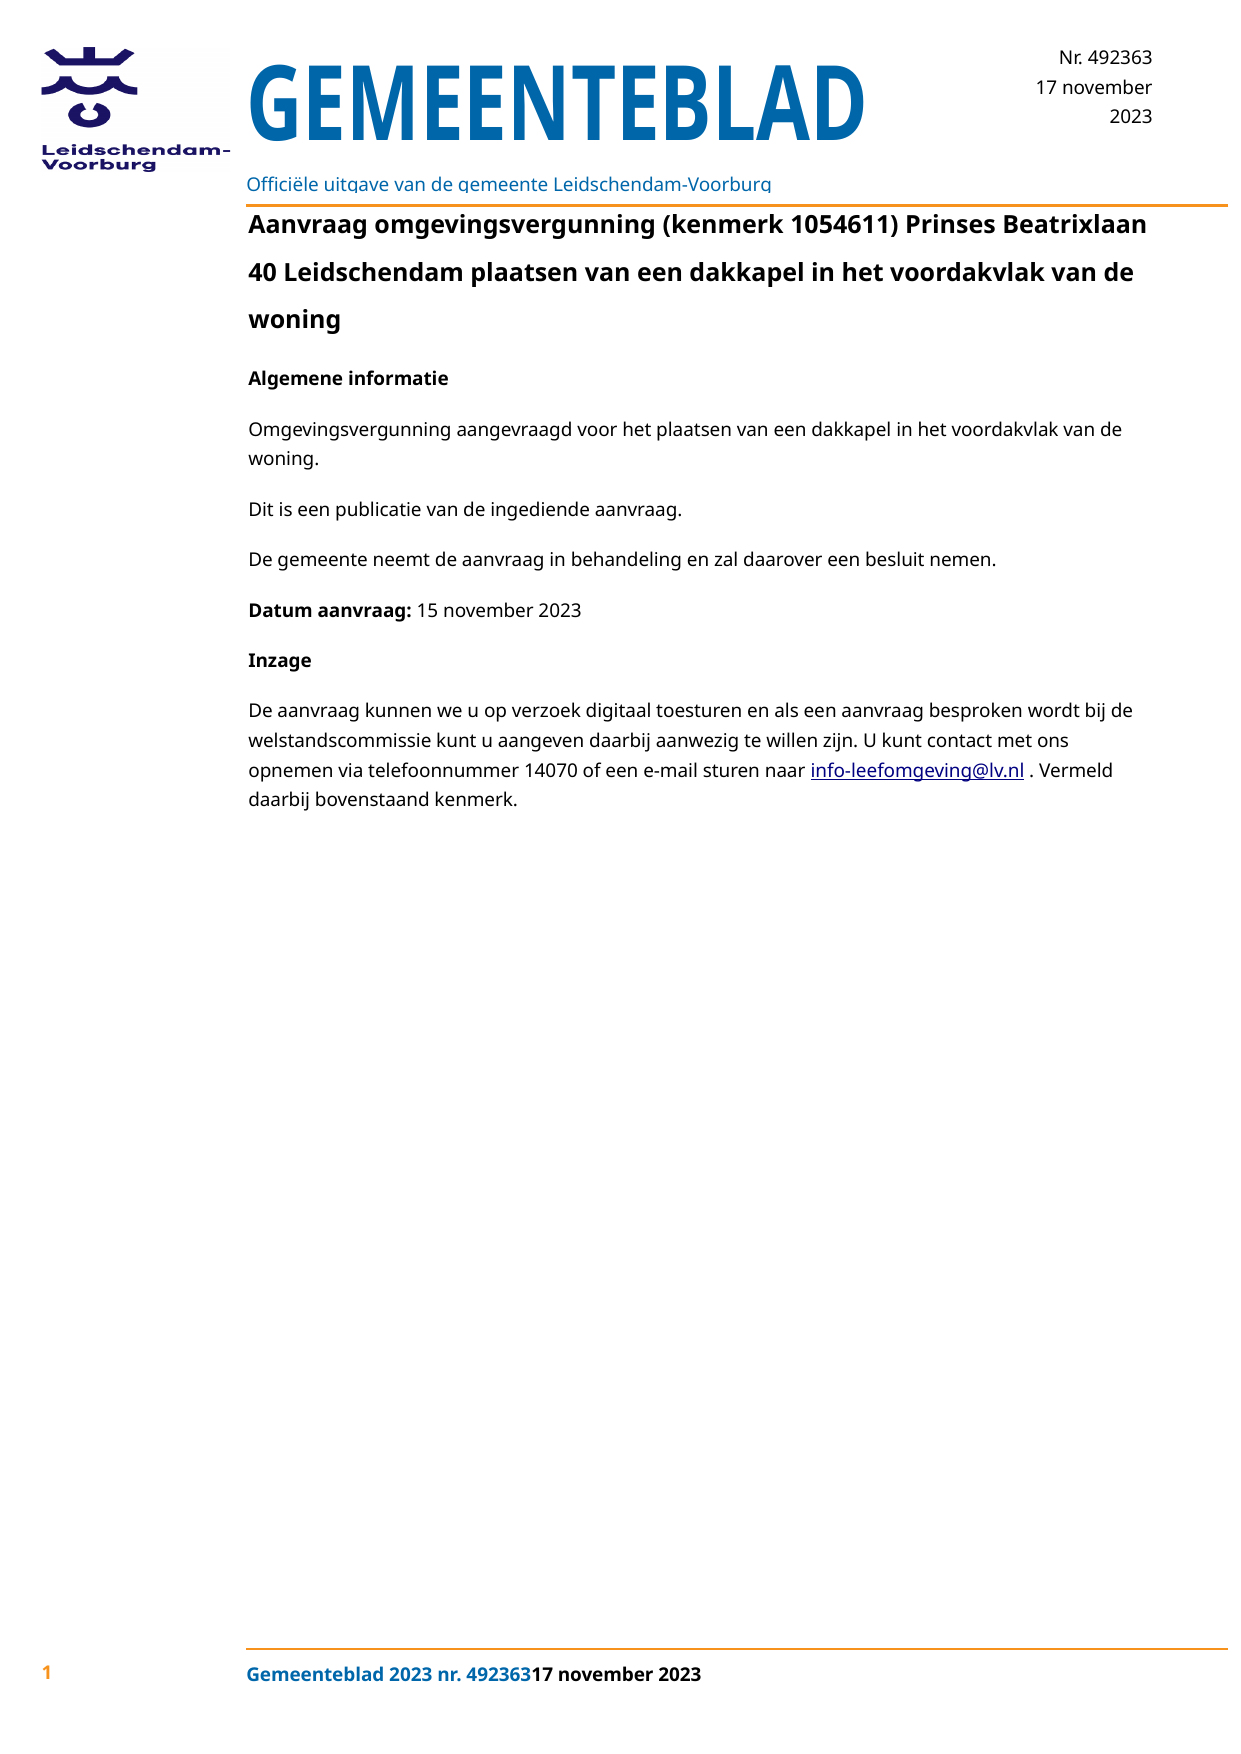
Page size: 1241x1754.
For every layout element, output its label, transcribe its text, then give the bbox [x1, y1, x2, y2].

text Omgevingsvergunning aangevraagd voor het plaatsen van een dakkapel in het voordakvlak van de woning. [248, 416, 1152, 471]
text Dit is een publicatie van de ingediende aanvraag. [248, 496, 1152, 522]
text De aanvraag kunnen we u op verzoek digitaal toesturen en als een aanvraag besproken wordt bij de welstandscommissie kunt u aangeven daarbij aanwezig te willen zijn. U kunt contact met ons opnemen via telefoonnummer 14070 of een e-mail sturen naar info-leefomgeving@lv.nl . Vermeld daarbij bovenstaand kenmerk. [248, 698, 1152, 812]
text Aanvraag omgevingsvergunning (kenmerk 1054611) Prinses Beatrixlaan 40 Leidschendam plaatsen van een dakkapel in het voordakvlak van de woning [248, 207, 1152, 336]
text Algemene informatie [248, 366, 1152, 391]
text Inzage [248, 647, 1152, 673]
text De gemeente neemt de aanvraag in behandeling en zal daarover een besluit nemen. [248, 546, 1152, 572]
text Datum aanvraag: 15 november 2023 [248, 597, 1152, 622]
picture [41, 47, 231, 172]
